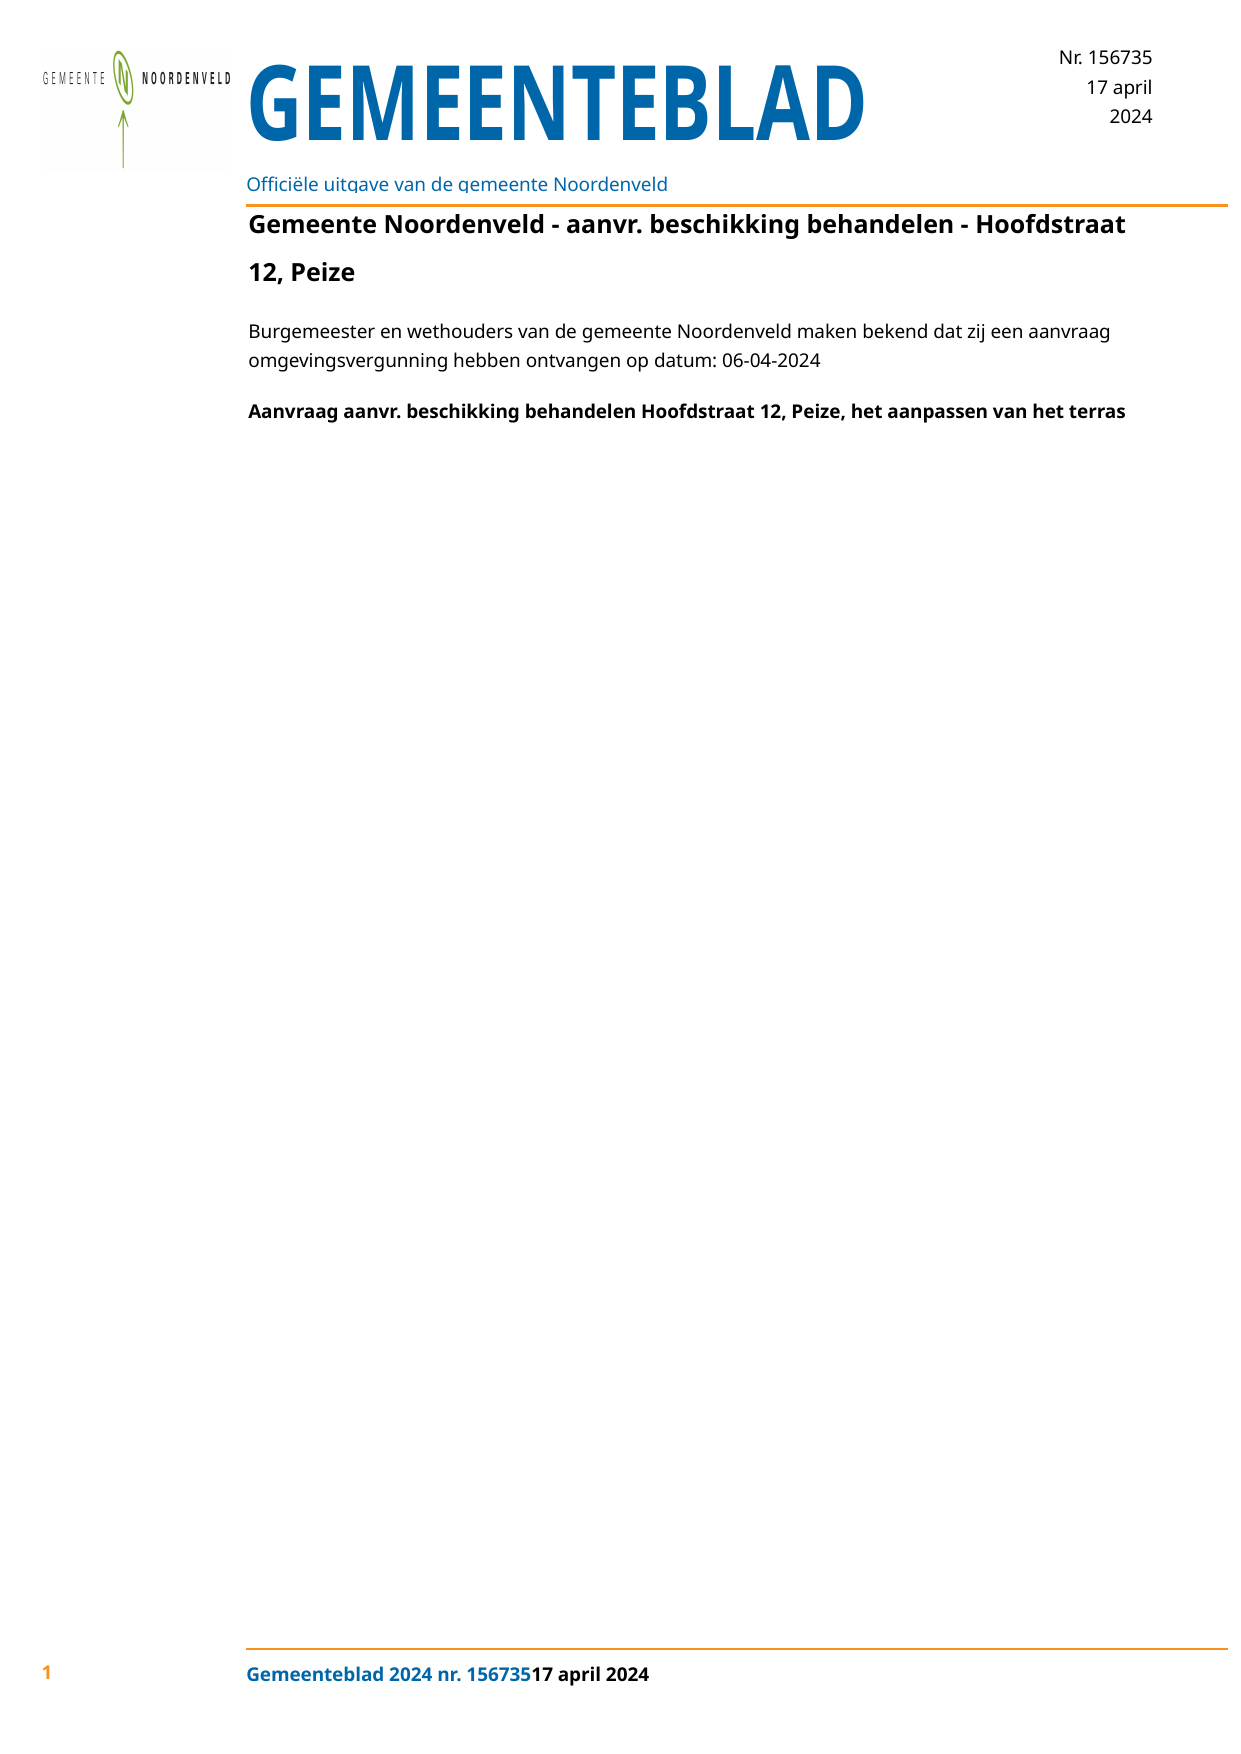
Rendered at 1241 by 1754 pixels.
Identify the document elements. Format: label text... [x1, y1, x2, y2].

text Aanvraag aanvr. beschikking behandelen Hoofdstraat 12, Peize, het aanpassen van het terras [248, 398, 1152, 424]
text Gemeente Noordenveld - aanvr. beschikking behandelen - Hoofdstraat 12, Peize [248, 207, 1152, 288]
picture [41, 47, 231, 172]
text Burgemeester en wethouders van de gemeente Noordenveld maken bekend dat zij een aanvraag omgevingsvergunning hebben ontvangen op datum: 06-04-2024 [248, 318, 1152, 373]
